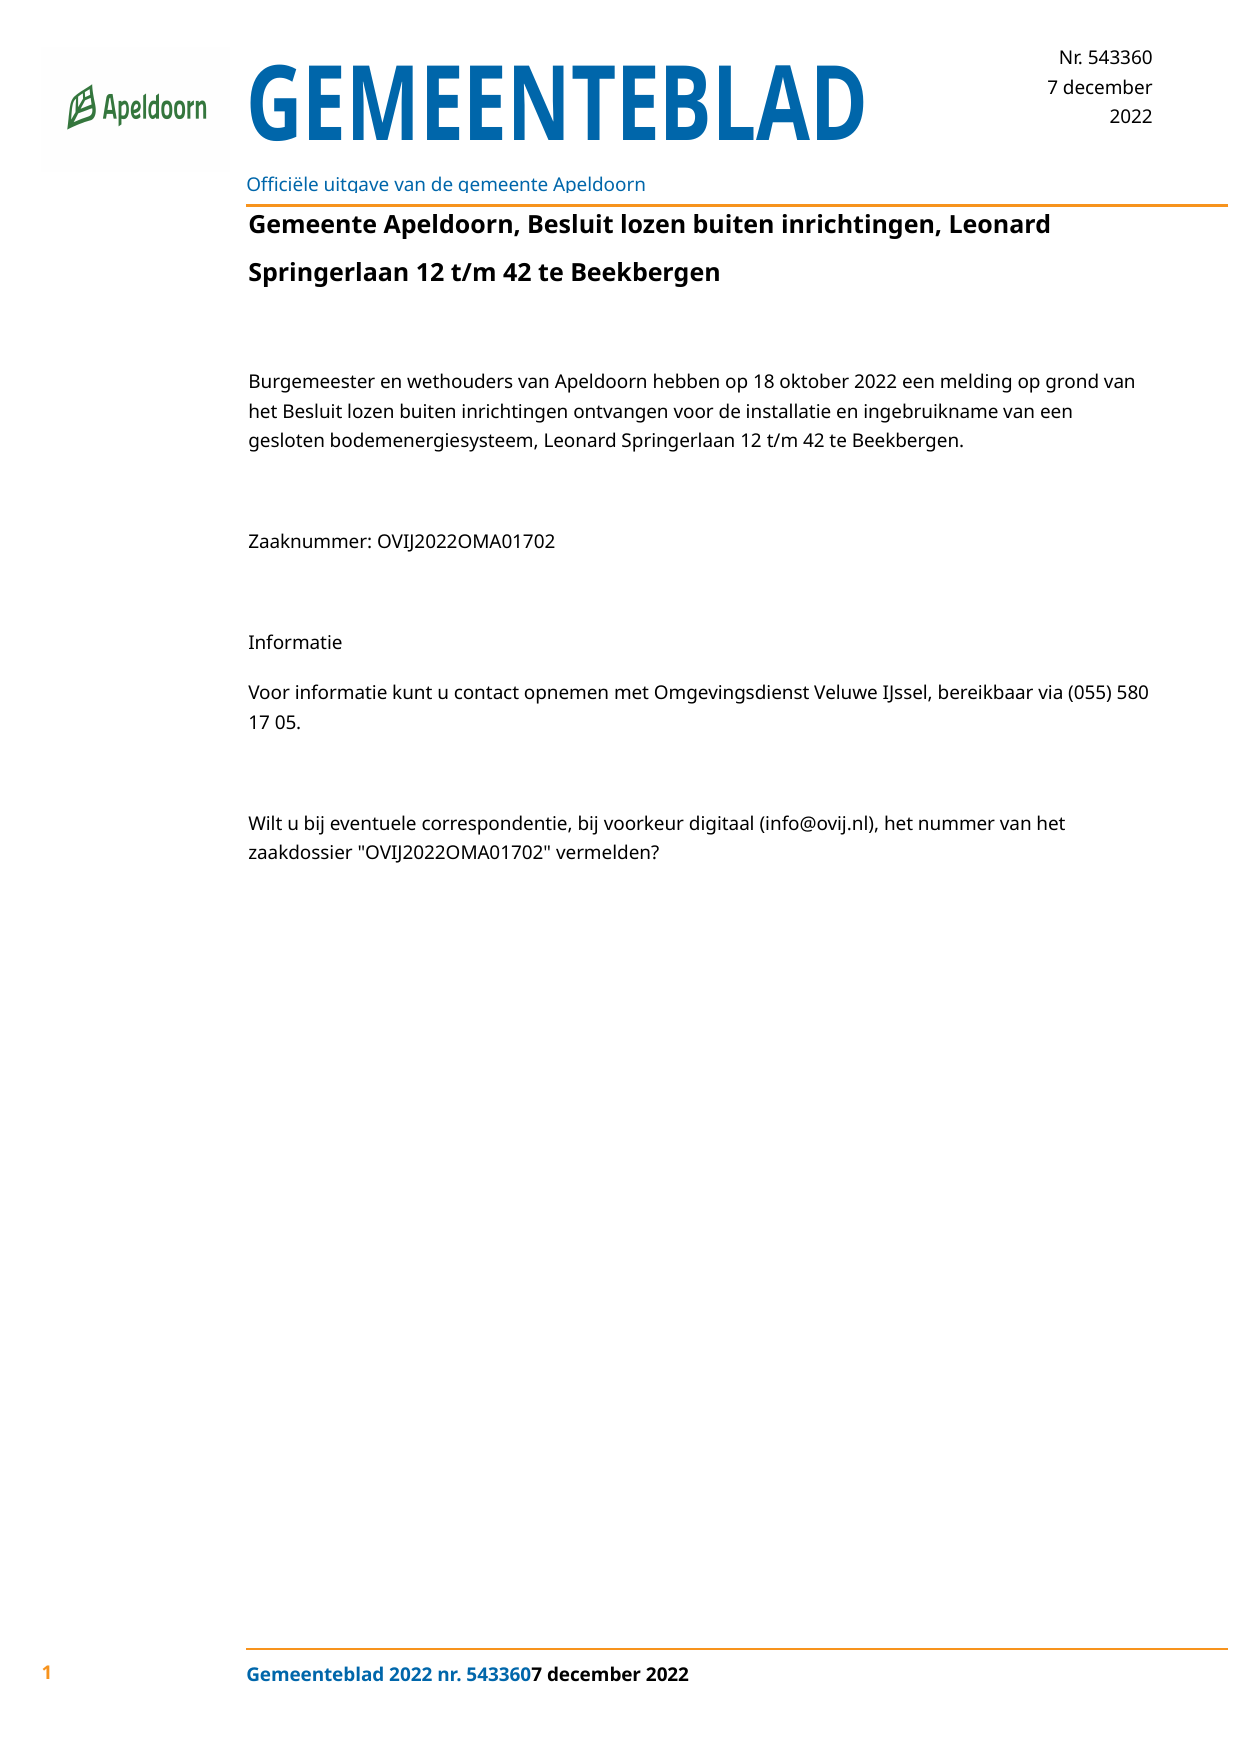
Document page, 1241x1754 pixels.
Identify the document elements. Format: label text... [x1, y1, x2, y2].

text Wilt u bij eventuele correspondentie, bij voorkeur digitaal (info@ovij.nl), het nummer van het zaakdossier "OVIJ2022OMA01702" vermelden? [248, 810, 1152, 865]
text Informatie [248, 629, 1152, 655]
text Gemeente Apeldoorn, Besluit lozen buiten inrichtingen, Leonard Springerlaan 12 t/m 42 te Beekbergen [248, 207, 1152, 288]
picture [41, 47, 231, 172]
text Voor informatie kunt u contact opnemen met Omgevingsdienst Veluwe IJssel, bereikbaar via (055) 580 17 05. [248, 679, 1152, 735]
text Burgemeester en wethouders van Apeldoorn hebben op 18 oktober 2022 een melding op grond van het Besluit lozen buiten inrichtingen ontvangen voor de installatie en ingebruikname van een gesloten bodemenergiesysteem, Leonard Springerlaan 12 t/m 42 te Beekbergen. [248, 368, 1152, 453]
text Zaaknummer: OVIJ2022OMA01702 [248, 528, 1152, 554]
